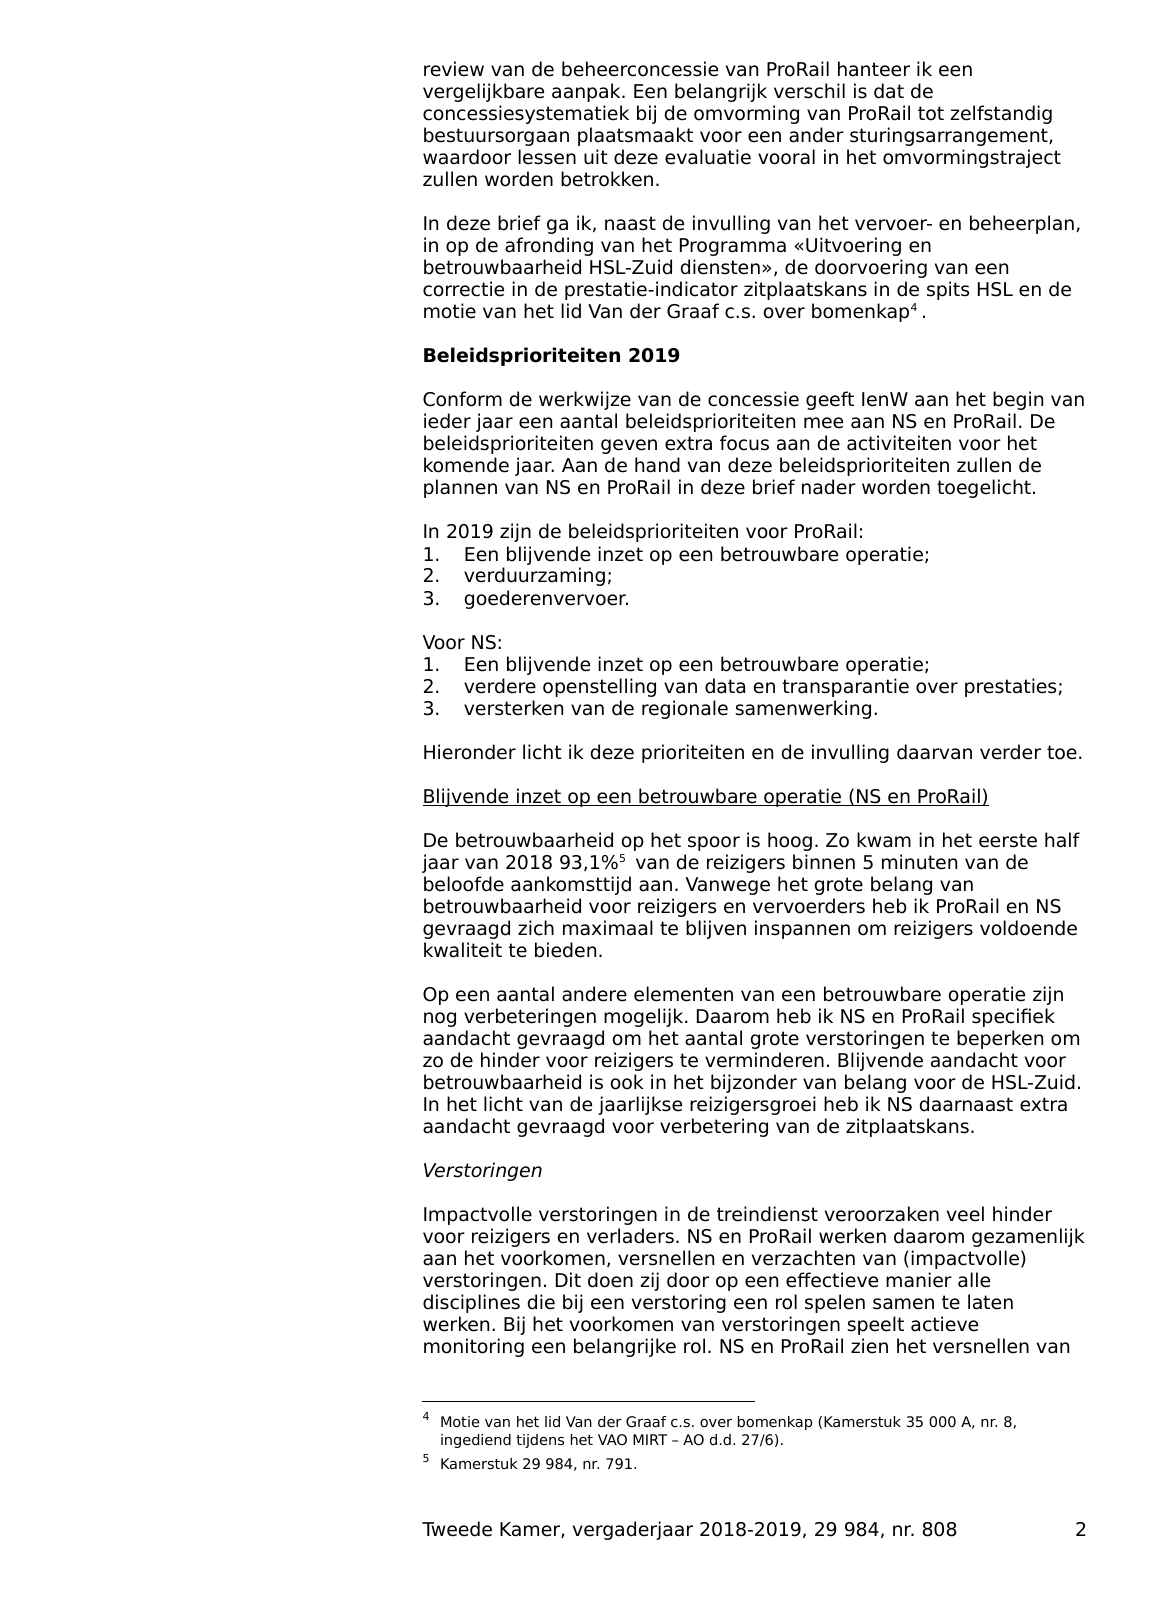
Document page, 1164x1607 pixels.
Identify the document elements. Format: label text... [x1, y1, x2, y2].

text 2. verduurzaming; [422, 565, 1087, 587]
text 3. versterken van de regionale samenwerking. [422, 697, 1087, 719]
text Impactvolle verstoringen in de treindienst veroorzaken veel hinder voor reizigers en verladers. NS en ProRail werken daarom gezamenlijk aan het voorkomen, versnellen en verzachten van (impactvolle) verstoringen. Dit doen zij door op een effectieve manier alle disciplines die bij een verstoring een rol spelen samen te laten werken. Bij het voorkomen van verstoringen speelt actieve monitoring een belangrijke rol. NS en ProRail zien het versnellen van [422, 1204, 1087, 1358]
subtitle Verstoringen [422, 1160, 1087, 1182]
text In 2019 zijn de beleidsprioriteiten voor ProRail: [422, 521, 1087, 543]
subtitle Beleidsprioriteiten 2019 [422, 345, 1087, 367]
subtitle Blijvende inzet op een betrouwbare operatie (NS en ProRail) [422, 786, 1087, 808]
text Op een aantal andere elementen van een betrouwbare operatie zijn nog verbeteringen mogelijk. Daarom heb ik NS en ProRail specifiek aandacht gevraagd om het aantal grote verstoringen te beperken om zo de hinder voor reizigers te verminderen. Blijvende aandacht voor betrouwbaarheid is ook in het bijzonder van belang voor de HSL-Zuid. In het licht van de jaarlijkse reizigersgroei heb ik NS daarnaast extra aandacht gevraagd voor verbetering van de zitplaatskans. [422, 984, 1087, 1138]
text Conform de werkwijze van de concessie geeft IenW aan het begin van ieder jaar een aantal beleidsprioriteiten mee aan NS en ProRail. De beleidsprioriteiten geven extra focus aan de activiteiten voor het komende jaar. Aan de hand van deze beleidsprioriteiten zullen de plannen van NS en ProRail in deze brief nader worden toegelicht. [422, 389, 1087, 499]
text Hieronder licht ik deze prioriteiten en de invulling daarvan verder toe. [422, 742, 1087, 764]
text 1. Een blijvende inzet op een betrouwbare operatie; [422, 543, 1087, 565]
text Kamerstuk 29 984, nr. 791. [422, 1452, 1087, 1474]
text De betrouwbaarheid op het spoor is hoog. Zo kwam in het eerste half jaar van 2018 93,1% van de reizigers binnen 5 minuten van de beloofde aankomsttijd aan. Vanwege het grote belang van betrouwbaarheid voor reizigers en vervoerders heb ik ProRail en NS gevraagd zich maximaal te blijven inspannen om reizigers voldoende kwaliteit te bieden. [422, 830, 1087, 962]
text 1. Een blijvende inzet op een betrouwbare operatie; [422, 653, 1087, 676]
text review van de beheerconcessie van ProRail hanteer ik een vergelijkbare aanpak. Een belangrijk verschil is dat de concessiesystematiek bij de omvorming van ProRail tot zelfstandig bestuursorgaan plaatsmaakt voor een ander sturingsarrangement, waardoor lessen uit deze evaluatie vooral in het omvormingstraject zullen worden betrokken. [422, 59, 1087, 191]
text In deze brief ga ik, naast de invulling van het vervoer- en beheerplan, in op de afronding van het Programma «Uitvoering en betrouwbaarheid HSL-Zuid diensten», de doorvoering van een correctie in de prestatie-indicator zitplaatskans in de spits HSL en de motie van het lid Van der Graaf c.s. over bomenkap. [422, 213, 1087, 323]
text 2. verdere openstelling van data en transparantie over prestaties; [422, 676, 1087, 697]
text 3. goederenvervoer. [422, 587, 1087, 609]
text Motie van het lid Van der Graaf c.s. over bomenkap (Kamerstuk 35 000 A, nr. 8, ingediend tijdens het VAO MIRT – AO d.d. 27/6). [422, 1410, 1087, 1449]
text Voor NS: [422, 632, 1087, 653]
